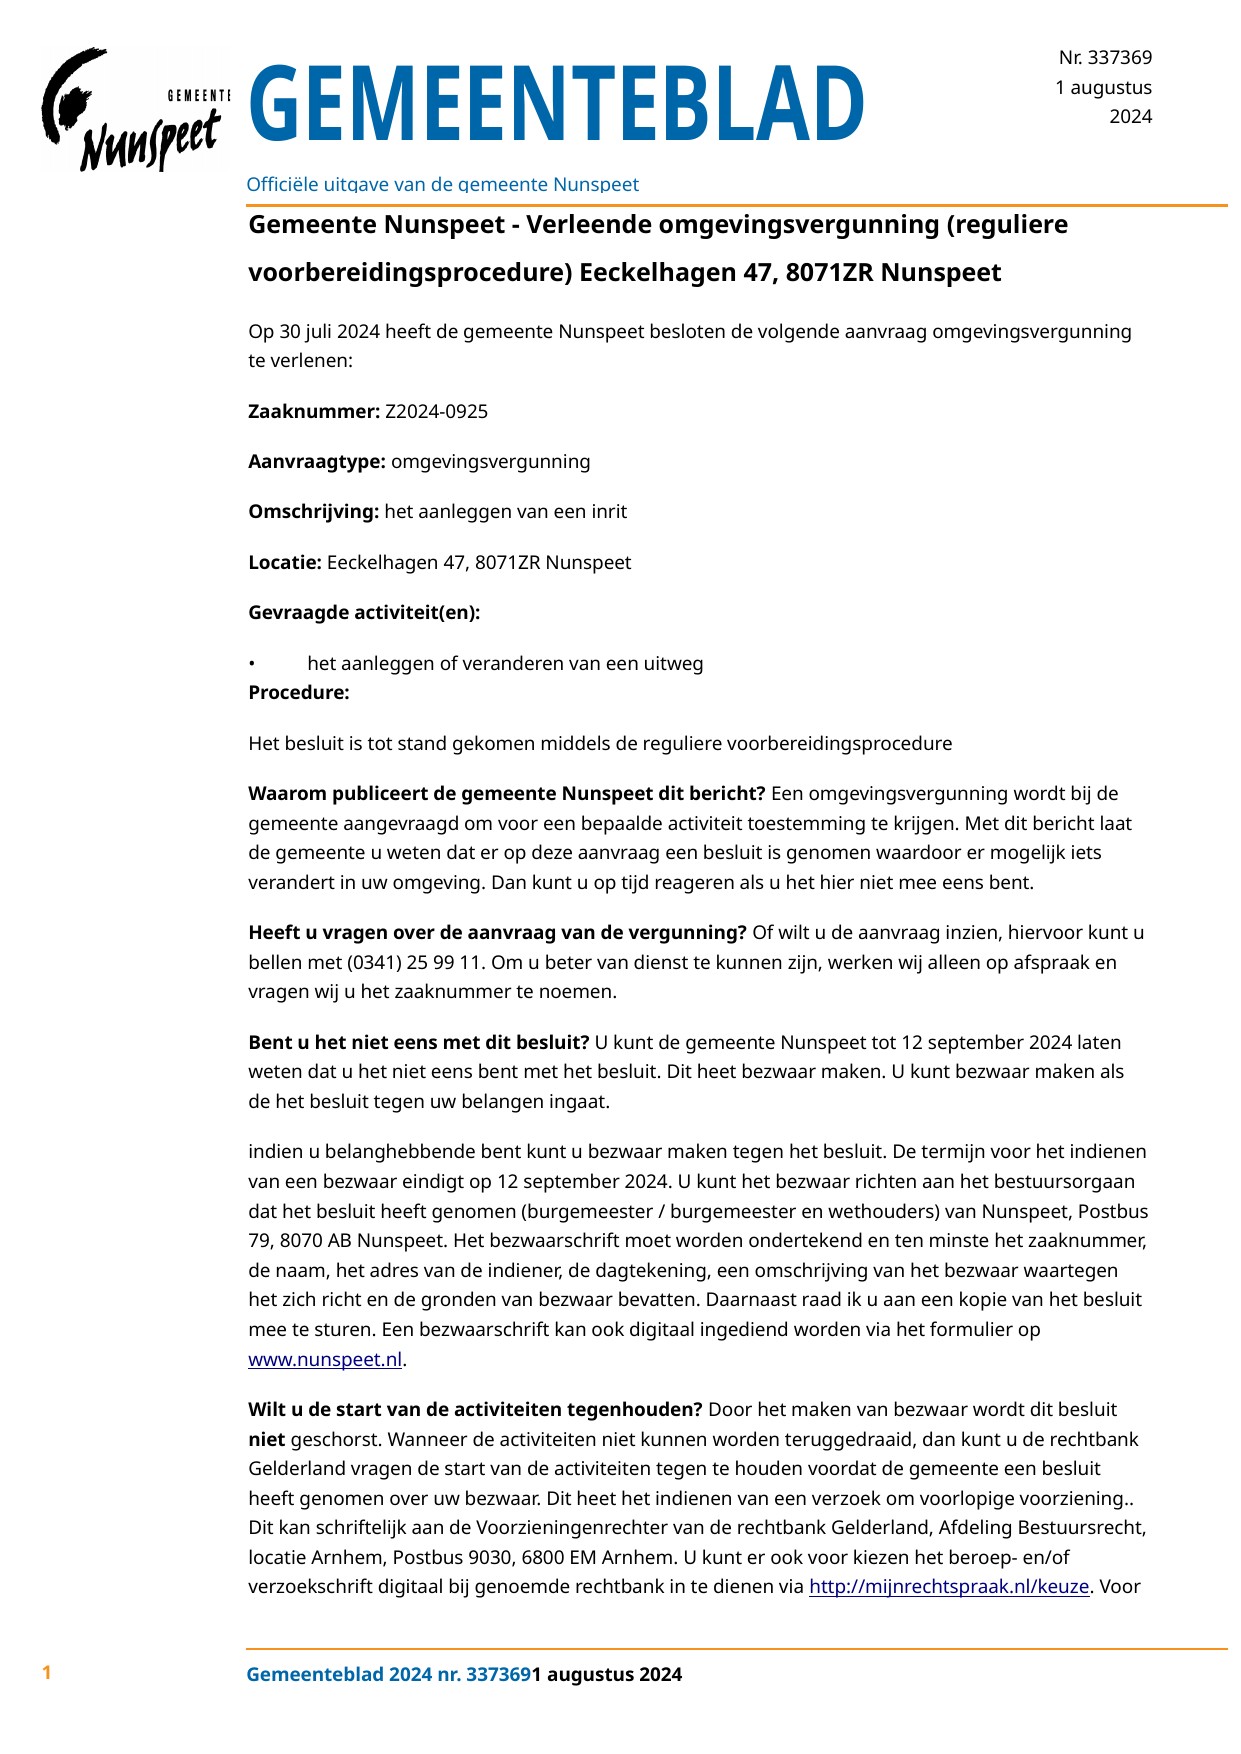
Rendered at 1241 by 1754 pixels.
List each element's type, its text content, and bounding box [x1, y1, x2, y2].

text Bent u het niet eens met dit besluit? U kunt de gemeente Nunspeet tot 12 september 2024 laten weten dat u het niet eens bent met het besluit. Dit heet bezwaar maken. U kunt bezwaar maken als de het besluit tegen uw belangen ingaat. [248, 1029, 1152, 1114]
text Procedure: [248, 679, 1152, 705]
text Waarom publiceert de gemeente Nunspeet dit bericht? Een omgevingsvergunning wordt bij de gemeente aangevraagd om voor een bepaalde activiteit toestemming te krijgen. Met dit bericht laat de gemeente u weten dat er op deze aanvraag een besluit is genomen waardoor er mogelijk iets verandert in uw omgeving. Dan kunt u op tijd reageren als u het hier niet mee eens bent. [248, 780, 1152, 895]
text Wilt u de start van de activiteiten tegenhouden? Door het maken van bezwaar wordt dit besluit niet geschorst. Wanneer de activiteiten niet kunnen worden teruggedraaid, dan kunt u de rechtbank Gelderland vragen de start van de activiteiten tegen te houden voordat de gemeente een besluit heeft genomen over uw bezwaar. Dit heet het indienen van een verzoek om voorlopige voorziening.. Dit kan schriftelijk aan de Voorzieningenrechter van de rechtbank Gelderland, Afdeling Bestuursrecht, locatie Arnhem, Postbus 9030, 6800 EM Arnhem. U kunt er ook voor kiezen het beroep- en/of verzoekschrift digitaal bij genoemde rechtbank in te dienen via http://mijnrechtspraak.nl/keuze. Voor [248, 1396, 1152, 1599]
picture [41, 47, 231, 172]
text indien u belanghebbende bent kunt u bezwaar maken tegen het besluit. De termijn voor het indienen van een bezwaar eindigt op 12 september 2024. U kunt het bezwaar richten aan het bestuursorgaan dat het besluit heeft genomen (burgemeester / burgemeester en wethouders) van Nunspeet, Postbus 79, 8070 AB Nunspeet. Het bezwaarschrift moet worden ondertekend en ten minste het zaaknummer, de naam, het adres van de indiener, de dagtekening, een omschrijving van het bezwaar waartegen het zich richt en de gronden van bezwaar bevatten. Daarnaast raad ik u aan een kopie van het besluit mee te sturen. Een bezwaarschrift kan ook digitaal ingediend worden via het formulier op www.nunspeet.nl. [248, 1139, 1152, 1372]
text Locatie: Eeckelhagen 47, 8071ZR Nunspeet [248, 549, 1152, 575]
text Het besluit is tot stand gekomen middels de reguliere voorbereidingsprocedure [248, 730, 1152, 756]
text Gemeente Nunspeet - Verleende omgevingsvergunning (reguliere voorbereidingsprocedure) Eeckelhagen 47, 8071ZR Nunspeet [248, 207, 1152, 288]
text Heeft u vragen over de aanvraag van de vergunning? Of wilt u de aanvraag inzien, hiervoor kunt u bellen met (0341) 25 99 11. Om u beter van dienst te kunnen zijn, werken wij alleen op afspraak en vragen wij u het zaaknummer te noemen. [248, 919, 1152, 1004]
text Aanvraagtype: omgevingsvergunning [248, 448, 1152, 474]
text Op 30 juli 2024 heeft de gemeente Nunspeet besloten de volgende aanvraag omgevingsvergunning te verlenen: [248, 318, 1152, 373]
text Zaaknummer: Z2024-0925 [248, 398, 1152, 424]
text Gevraagde activiteit(en): [248, 599, 1152, 625]
list het aanleggen of veranderen van een uitweg [248, 650, 1152, 676]
text Omschrijving: het aanleggen van een inrit [248, 499, 1152, 524]
